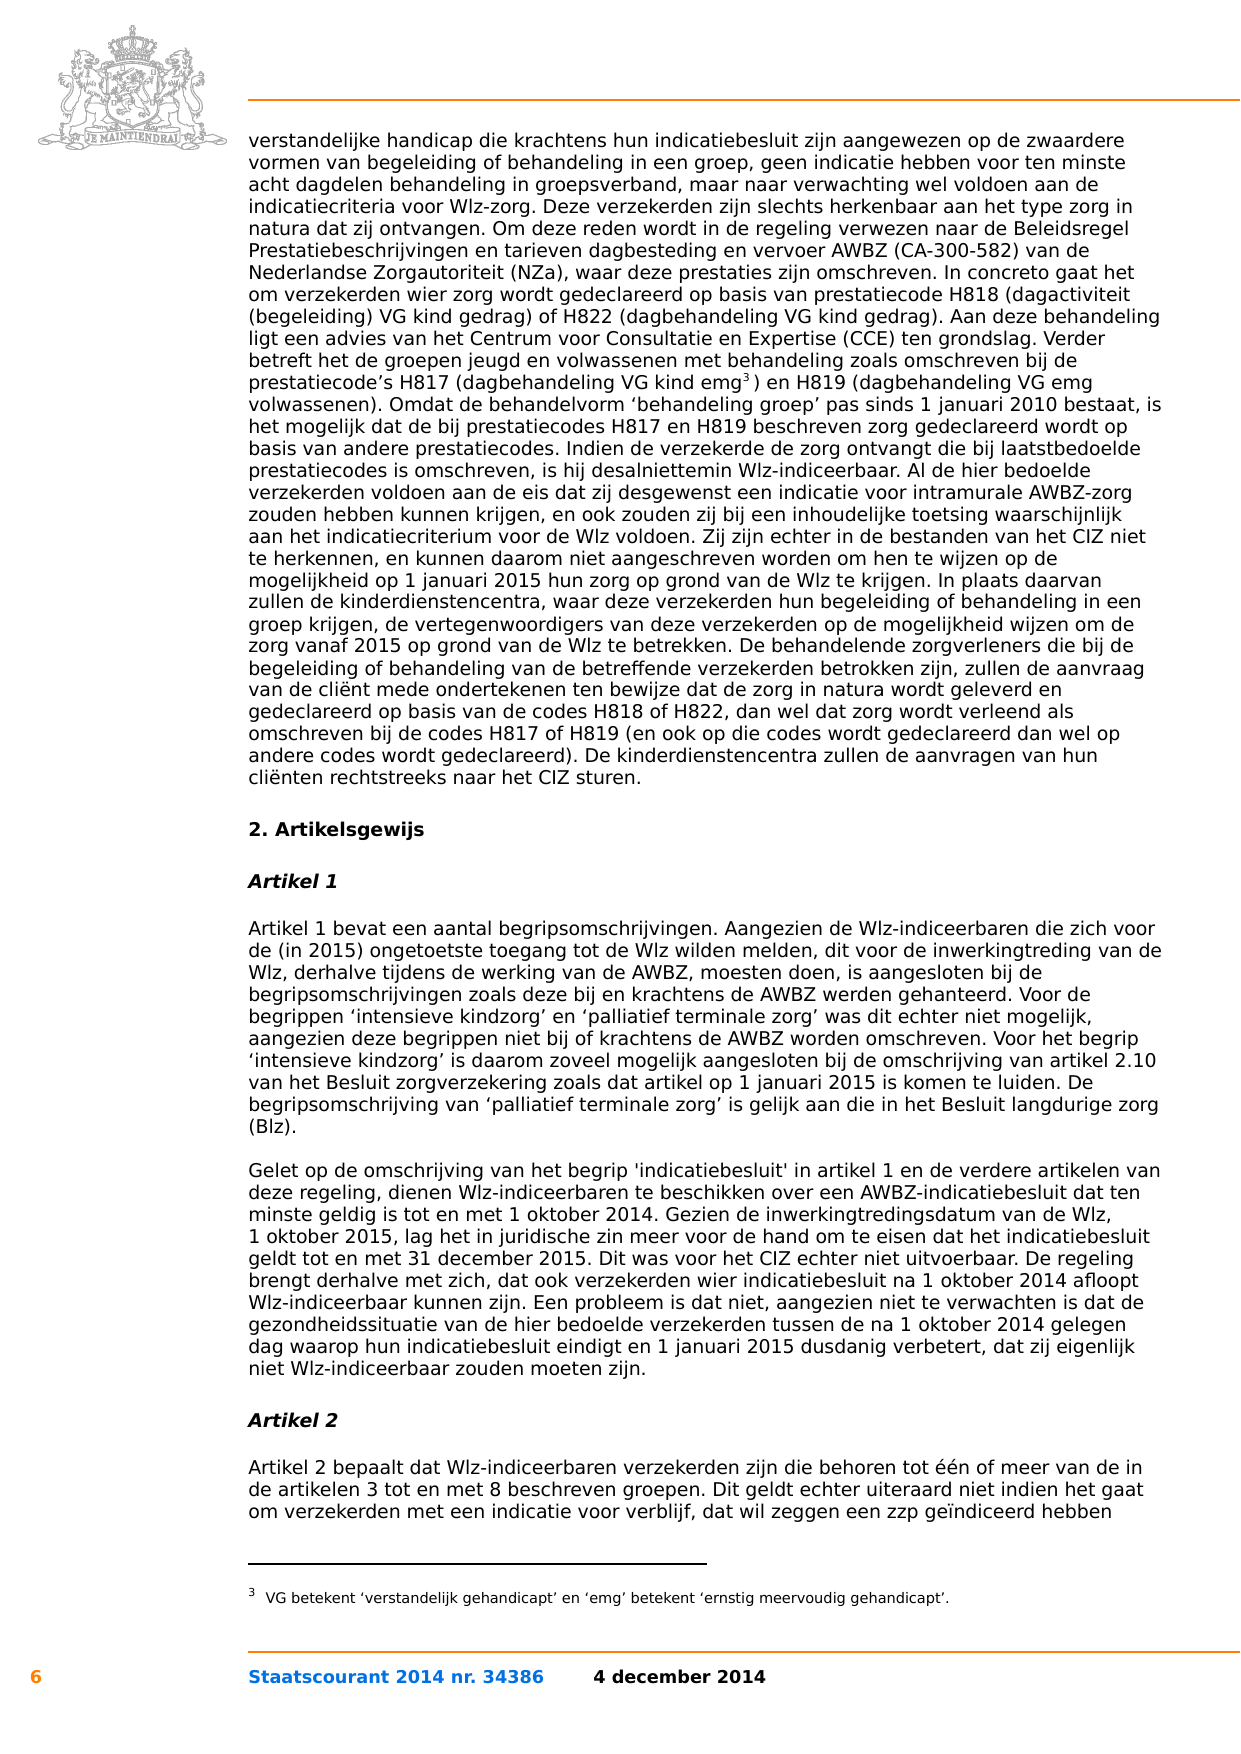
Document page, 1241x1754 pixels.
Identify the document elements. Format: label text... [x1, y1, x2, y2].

text Artikel 1 bevat een aantal begripsomschrijvingen. Aangezien de Wlz-indiceerbaren die zich voor de (in 2015) ongetoetste toegang tot de Wlz wilden melden, dit voor de inwerkingtreding van de Wlz, derhalve tijdens de werking van de AWBZ, moesten doen, is aangesloten bij de begripsomschrijvingen zoals deze bij en krachtens de AWBZ werden gehanteerd. Voor de begrippen ‘intensieve kindzorg’ en ‘palliatief terminale zorg’ was dit echter niet mogelijk, aangezien deze begrippen niet bij of krachtens de AWBZ worden omschreven. Voor het begrip ‘intensieve kindzorg’ is daarom zoveel mogelijk aangesloten bij de omschrijving van artikel 2.10 van het Besluit zorgverzekering zoals dat artikel op 1 januari 2015 is komen te luiden. De begripsomschrijving van ‘palliatief terminale zorg’ is gelijk aan die in het Besluit langdurige zorg (Blz). [248, 918, 1163, 1138]
picture [38, 25, 227, 150]
subtitle 2. Artikelsgewijs [248, 819, 1163, 841]
text Gelet op de omschrijving van het begrip 'indicatiebesluit' in artikel 1 en de verdere artikelen van deze regeling, dienen Wlz-indiceerbaren te beschikken over een AWBZ-indicatiebesluit dat ten minste geldig is tot en met 1 oktober 2014. Gezien de inwerkingtredingsdatum van de Wlz, 1 oktober 2015, lag het in juridische zin meer voor de hand om te eisen dat het indicatiebesluit geldt tot en met 31 december 2015. Dit was voor het CIZ echter niet uitvoerbaar. De regeling brengt derhalve met zich, dat ook verzekerden wier indicatiebesluit na 1 oktober 2014 afloopt Wlz-indiceerbaar kunnen zijn. Een probleem is dat niet, aangezien niet te verwachten is dat de gezondheidssituatie van de hier bedoelde verzekerden tussen de na 1 oktober 2014 gelegen dag waarop hun indicatiebesluit eindigt en 1 januari 2015 dusdanig verbetert, dat zij eigenlijk niet Wlz-indiceerbaar zouden moeten zijn. [248, 1160, 1163, 1380]
subtitle Artikel 2 [248, 1410, 1163, 1432]
text VG betekent ‘verstandelijk gehandicapt’ en ‘emg’ betekent ‘ernstig meervoudig gehandicapt’. [248, 1586, 1163, 1608]
subtitle Artikel 1 [248, 871, 1163, 893]
text Artikel 2 bepaalt dat Wlz-indiceerbaren verzekerden zijn die behoren tot één of meer van de in de artikelen 3 tot en met 8 beschreven groepen. Dit geldt echter uiteraard niet indien het gaat om verzekerden met een indicatie voor verblijf, dat wil zeggen een zzp geïndiceerd hebben [248, 1457, 1163, 1523]
text verstandelijke handicap die krachtens hun indicatiebesluit zijn aangewezen op de zwaardere vormen van begeleiding of behandeling in een groep, geen indicatie hebben voor ten minste acht dagdelen behandeling in groepsverband, maar naar verwachting wel voldoen aan de indicatiecriteria voor Wlz-zorg. Deze verzekerden zijn slechts herkenbaar aan het type zorg in natura dat zij ontvangen. Om deze reden wordt in de regeling verwezen naar de Beleidsregel Prestatiebeschrijvingen en tarieven dagbesteding en vervoer AWBZ (CA-300-582) van de Nederlandse Zorgautoriteit (NZa), waar deze prestaties zijn omschreven. In concreto gaat het om verzekerden wier zorg wordt gedeclareerd op basis van prestatiecode H818 (dagactiviteit (begeleiding) VG kind gedrag) of H822 (dagbehandeling VG kind gedrag). Aan deze behandeling ligt een advies van het Centrum voor Consultatie en Expertise (CCE) ten grondslag. Verder betreft het de groepen jeugd en volwassenen met behandeling zoals omschreven bij de prestatiecode’s H817 (dagbehandeling VG kind emg) en H819 (dagbehandeling VG emg volwassenen). Omdat de behandelvorm ‘behandeling groep’ pas sinds 1 januari 2010 bestaat, is het mogelijk dat de bij prestatiecodes H817 en H819 beschreven zorg gedeclareerd wordt op basis van andere prestatiecodes. Indien de verzekerde de zorg ontvangt die bij laatstbedoelde prestatiecodes is omschreven, is hij desalniettemin Wlz-indiceerbaar. Al de hier bedoelde verzekerden voldoen aan de eis dat zij desgewenst een indicatie voor intramurale AWBZ-zorg zouden hebben kunnen krijgen, en ook zouden zij bij een inhoudelijke toetsing waarschijnlijk aan het indicatiecriterium voor de Wlz voldoen. Zij zijn echter in de bestanden van het CIZ niet te herkennen, en kunnen daarom niet aangeschreven worden om hen te wijzen op de mogelijkheid op 1 januari 2015 hun zorg op grond van de Wlz te krijgen. In plaats daarvan zullen de kinderdienstencentra, waar deze verzekerden hun begeleiding of behandeling in een groep krijgen, de vertegenwoordigers van deze verzekerden op de mogelijkheid wijzen om de zorg vanaf 2015 op grond van de Wlz te betrekken. De behandelende zorgverleners die bij de begeleiding of behandeling van de betreffende verzekerden betrokken zijn, zullen de aanvraag van de cliënt mede ondertekenen ten bewijze dat de zorg in natura wordt geleverd en gedeclareerd op basis van de codes H818 of H822, dan wel dat zorg wordt verleend als omschreven bij de codes H817 of H819 (en ook op die codes wordt gedeclareerd dan wel op andere codes wordt gedeclareerd). De kinderdienstencentra zullen de aanvragen van hun cliënten rechtstreeks naar het CIZ sturen. [248, 130, 1163, 789]
